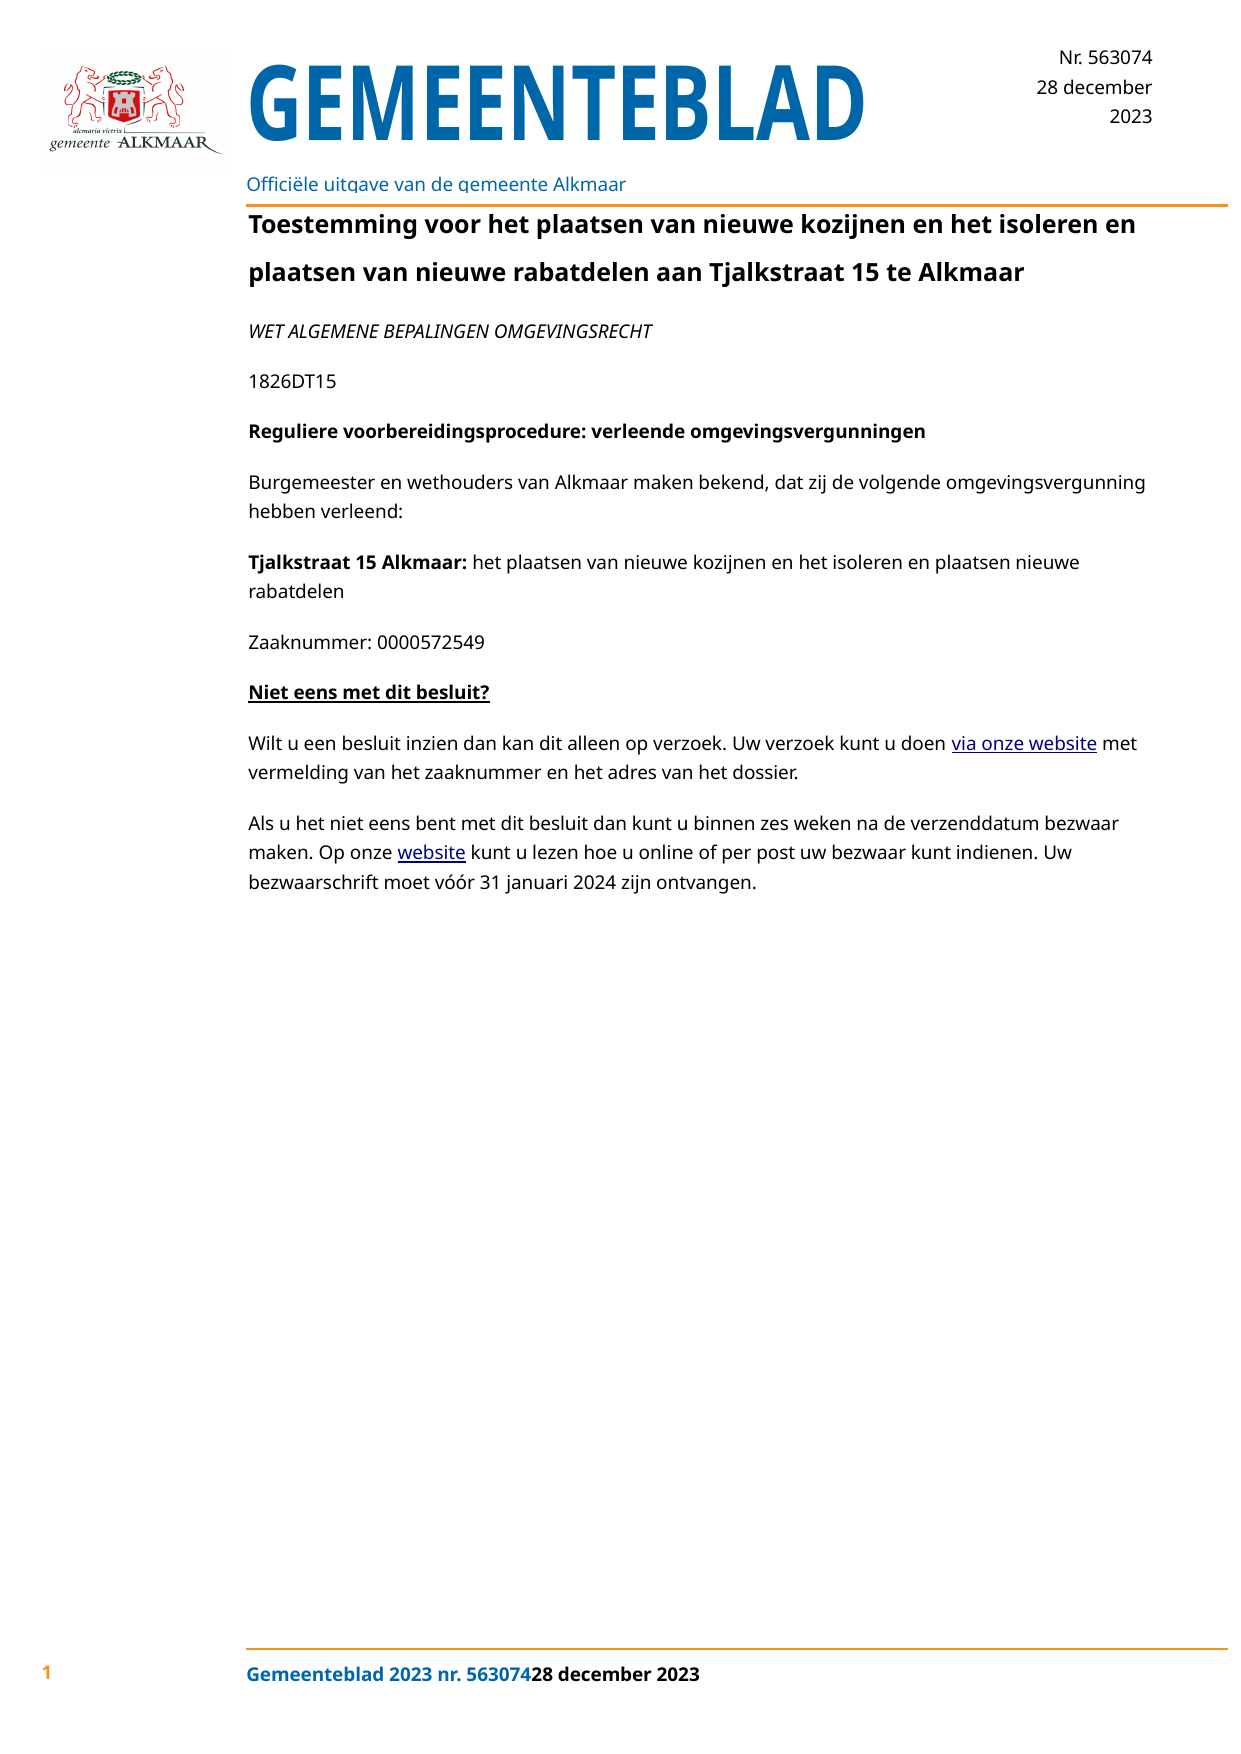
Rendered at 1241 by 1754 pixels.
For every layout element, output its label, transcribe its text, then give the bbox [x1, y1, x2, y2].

text Als u het niet eens bent met dit besluit dan kunt u binnen zes weken na de verzenddatum bezwaar maken. Op onze website kunt u lezen hoe u online of per post uw bezwaar kunt indienen. Uw bezwaarschrift moet vóór 31 januari 2024 zijn ontvangen. [248, 810, 1152, 895]
text Tjalkstraat 15 Alkmaar: het plaatsen van nieuwe kozijnen en het isoleren en plaatsen nieuwe rabatdelen [248, 549, 1152, 604]
text WET ALGEMENE BEPALINGEN OMGEVINGSRECHT [248, 318, 1152, 344]
text 1826DT15 [248, 368, 1152, 394]
text Niet eens met dit besluit? [248, 679, 1152, 705]
text Burgemeester en wethouders van Alkmaar maken bekend, dat zij de volgende omgevingsvergunning hebben verleend: [248, 469, 1152, 524]
text Wilt u een besluit inzien dan kan dit alleen op verzoek. Uw verzoek kunt u doen via onze website met vermelding van het zaaknummer en het adres van het dossier. [248, 730, 1152, 785]
text Zaaknummer: 0000572549 [248, 629, 1152, 655]
text Reguliere voorbereidingsprocedure: verleende omgevingsvergunningen [248, 419, 1152, 444]
picture [41, 47, 231, 172]
text Toestemming voor het plaatsen van nieuwe kozijnen en het isoleren en plaatsen van nieuwe rabatdelen aan Tjalkstraat 15 te Alkmaar [248, 207, 1152, 288]
